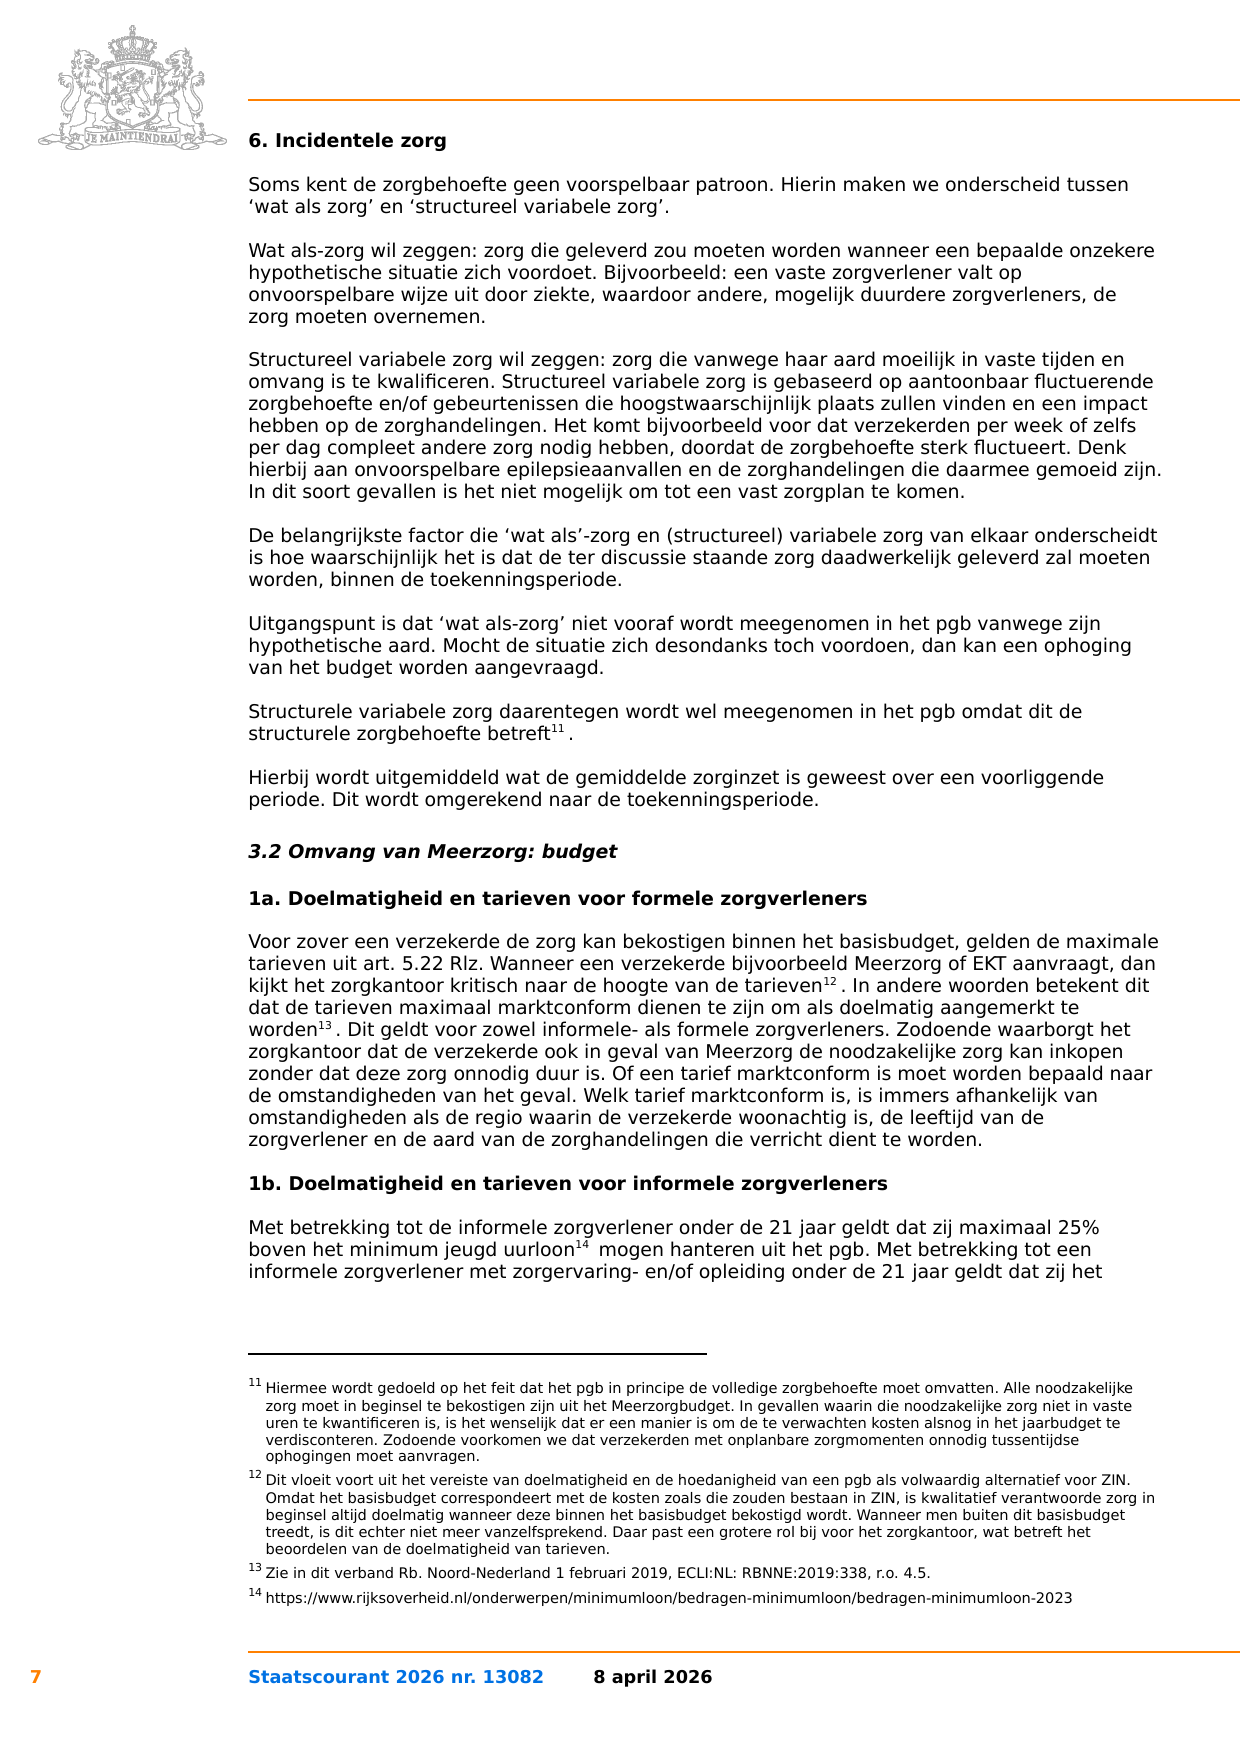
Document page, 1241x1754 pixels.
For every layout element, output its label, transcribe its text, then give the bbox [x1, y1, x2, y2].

text Voor zover een verzekerde de zorg kan bekostigen binnen het basisbudget, gelden de maximale tarieven uit art. 5.22 Rlz. Wanneer een verzekerde bijvoorbeeld Meerzorg of EKT aanvraagt, dan kijkt het zorgkantoor kritisch naar de hoogte van de tarieven. In andere woorden betekent dit dat de tarieven maximaal marktconform dienen te zijn om als doelmatig aangemerkt te worden. Dit geldt voor zowel informele- als formele zorgverleners. Zodoende waarborgt het zorgkantoor dat de verzekerde ook in geval van Meerzorg de noodzakelijke zorg kan inkopen zonder dat deze zorg onnodig duur is. Of een tarief marktconform is moet worden bepaald naar de omstandigheden van het geval. Welk tarief marktconform is, is immers afhankelijk van omstandigheden als de regio waarin de verzekerde woonachtig is, de leeftijd van de zorgverlener en de aard van de zorghandelingen die verricht dient te worden. [248, 931, 1163, 1151]
subtitle 6. Incidentele zorg [248, 130, 1163, 152]
text Structureel variabele zorg wil zeggen: zorg die vanwege haar aard moeilijk in vaste tijden en omvang is te kwalificeren. Structureel variabele zorg is gebaseerd op aantoonbaar fluctuerende zorgbehoefte en/of gebeurtenissen die hoogstwaarschijnlijk plaats zullen vinden en een impact hebben op de zorghandelingen. Het komt bijvoorbeeld voor dat verzekerden per week of zelfs per dag compleet andere zorg nodig hebben, doordat de zorgbehoefte sterk fluctueert. Denk hierbij aan onvoorspelbare epilepsieaanvallen en de zorghandelingen die daarmee gemoeid zijn. In dit soort gevallen is het niet mogelijk om tot een vast zorgplan te komen. [248, 349, 1163, 503]
text Wat als-zorg wil zeggen: zorg die geleverd zou moeten worden wanneer een bepaalde onzekere hypothetische situatie zich voordoet. Bijvoorbeeld: een vaste zorgverlener valt op onvoorspelbare wijze uit door ziekte, waardoor andere, mogelijk duurdere zorgverleners, de zorg moeten overnemen. [248, 239, 1163, 327]
text Soms kent de zorgbehoefte geen voorspelbaar patroon. Hierin maken we onderscheid tussen ‘wat als zorg’ en ‘structureel variabele zorg’. [248, 174, 1163, 218]
text https://www.rijksoverheid.nl/onderwerpen/minimumloon/bedragen-minimumloon/bedragen-minimumloon-2023 [248, 1586, 1163, 1608]
subtitle 3.2 Omvang van Meerzorg: budget [248, 841, 1163, 862]
text Uitgangspunt is dat ‘wat als-zorg’ niet vooraf wordt meegenomen in het pgb vanwege zijn hypothetische aard. Mocht de situatie zich desondanks toch voordoen, dan kan een ophoging van het budget worden aangevraagd. [248, 613, 1163, 679]
text Zie in dit verband Rb. Noord-Nederland 1 februari 2019, ECLI:NL: RBNNE:2019:338, r.o. 4.5. [248, 1561, 1163, 1583]
text Met betrekking tot de informele zorgverlener onder de 21 jaar geldt dat zij maximaal 25% boven het minimum jeugd uurloon mogen hanteren uit het pgb. Met betrekking tot een informele zorgverlener met zorgervaring- en/of opleiding onder de 21 jaar geldt dat zij het [248, 1217, 1163, 1305]
text Structurele variabele zorg daarentegen wordt wel meegenomen in het pgb omdat dit de structurele zorgbehoefte betreft. [248, 701, 1163, 745]
text Dit vloeit voort uit het vereiste van doelmatigheid en de hoedanigheid van een pgb als volwaardig alternatief voor ZIN. Omdat het basisbudget correspondeert met de kosten zoals die zouden bestaan in ZIN, is kwalitatief verantwoorde zorg in beginsel altijd doelmatig wanneer deze binnen het basisbudget bekostigd wordt. Wanneer men buiten dit basisbudget treedt, is dit echter niet meer vanzelfsprekend. Daar past een grotere rol bij voor het zorgkantoor, wat betreft het beoordelen van de doelmatigheid van tarieven. [248, 1468, 1163, 1558]
text De belangrijkste factor die ‘wat als’-zorg en (structureel) variabele zorg van elkaar onderscheidt is hoe waarschijnlijk het is dat de ter discussie staande zorg daadwerkelijk geleverd zal moeten worden, binnen de toekenningsperiode. [248, 525, 1163, 591]
text Hierbij wordt uitgemiddeld wat de gemiddelde zorginzet is geweest over een voorliggende periode. Dit wordt omgerekend naar de toekenningsperiode. [248, 767, 1163, 811]
text Hiermee wordt gedoeld op het feit dat het pgb in principe de volledige zorgbehoefte moet omvatten. Alle noodzakelijke zorg moet in beginsel te bekostigen zijn uit het Meerzorgbudget. In gevallen waarin die noodzakelijke zorg niet in vaste uren te kwantificeren is, is het wenselijk dat er een manier is om de te verwachten kosten alsnog in het jaarbudget te verdisconteren. Zodoende voorkomen we dat verzekerden met onplanbare zorgmomenten onnodig tussentijdse ophogingen moet aanvragen. [248, 1376, 1163, 1465]
subtitle 1b. Doelmatigheid en tarieven voor informele zorgverleners [248, 1173, 1163, 1195]
subtitle 1a. Doelmatigheid en tarieven voor formele zorgverleners [248, 887, 1163, 909]
picture [38, 25, 227, 150]
